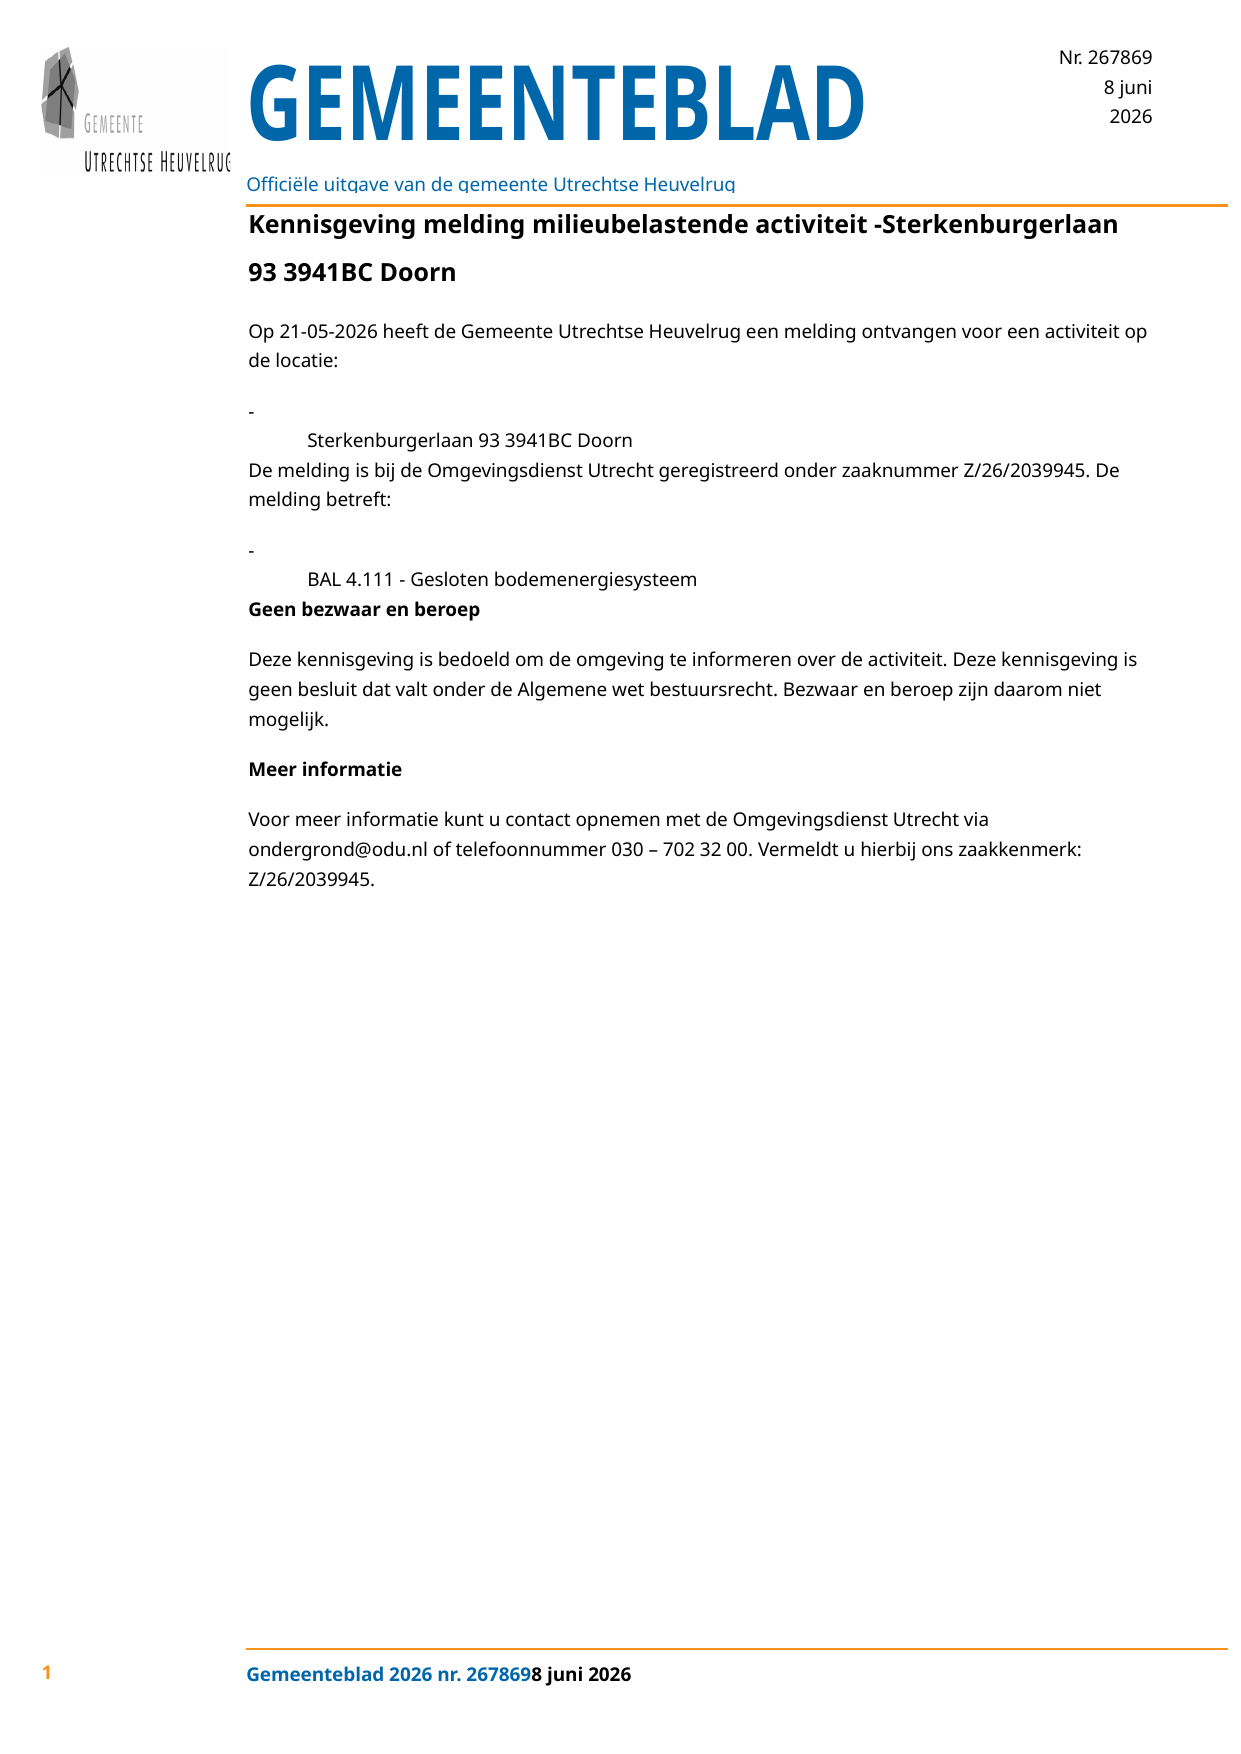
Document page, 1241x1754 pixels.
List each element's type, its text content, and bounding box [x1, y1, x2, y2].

text De melding is bij de Omgevingsdienst Utrecht geregistreerd onder zaaknummer Z/26/2039945. De melding betreft: [248, 457, 1152, 512]
list BAL 4.111 - Gesloten bodemenergiesysteem [248, 567, 1152, 592]
text Voor meer informatie kunt u contact opnemen met de Omgevingsdienst Utrecht via ondergrond@odu.nl of telefoonnummer 030 – 702 32 00. Vermeldt u hierbij ons zaakkenmerk: Z/26/2039945. [248, 807, 1152, 892]
list Sterkenburgerlaan 93 3941BC Doorn [248, 427, 1152, 453]
text Op 21-05-2026 heeft de Gemeente Utrechtse Heuvelrug een melding ontvangen voor een activiteit op de locatie: [248, 318, 1152, 373]
text Deze kennisgeving is bedoeld om de omgeving te informeren over de activiteit. Deze kennisgeving is geen besluit dat valt onder de Algemene wet bestuursrecht. Bezwaar en beroep zijn daarom niet mogelijk. [248, 647, 1152, 732]
text Geen bezwaar en beroep [248, 596, 1152, 622]
picture [41, 47, 231, 172]
text Meer informatie [248, 756, 1152, 782]
text Kennisgeving melding milieubelastende activiteit -Sterkenburgerlaan 93 3941BC Doorn [248, 207, 1152, 288]
